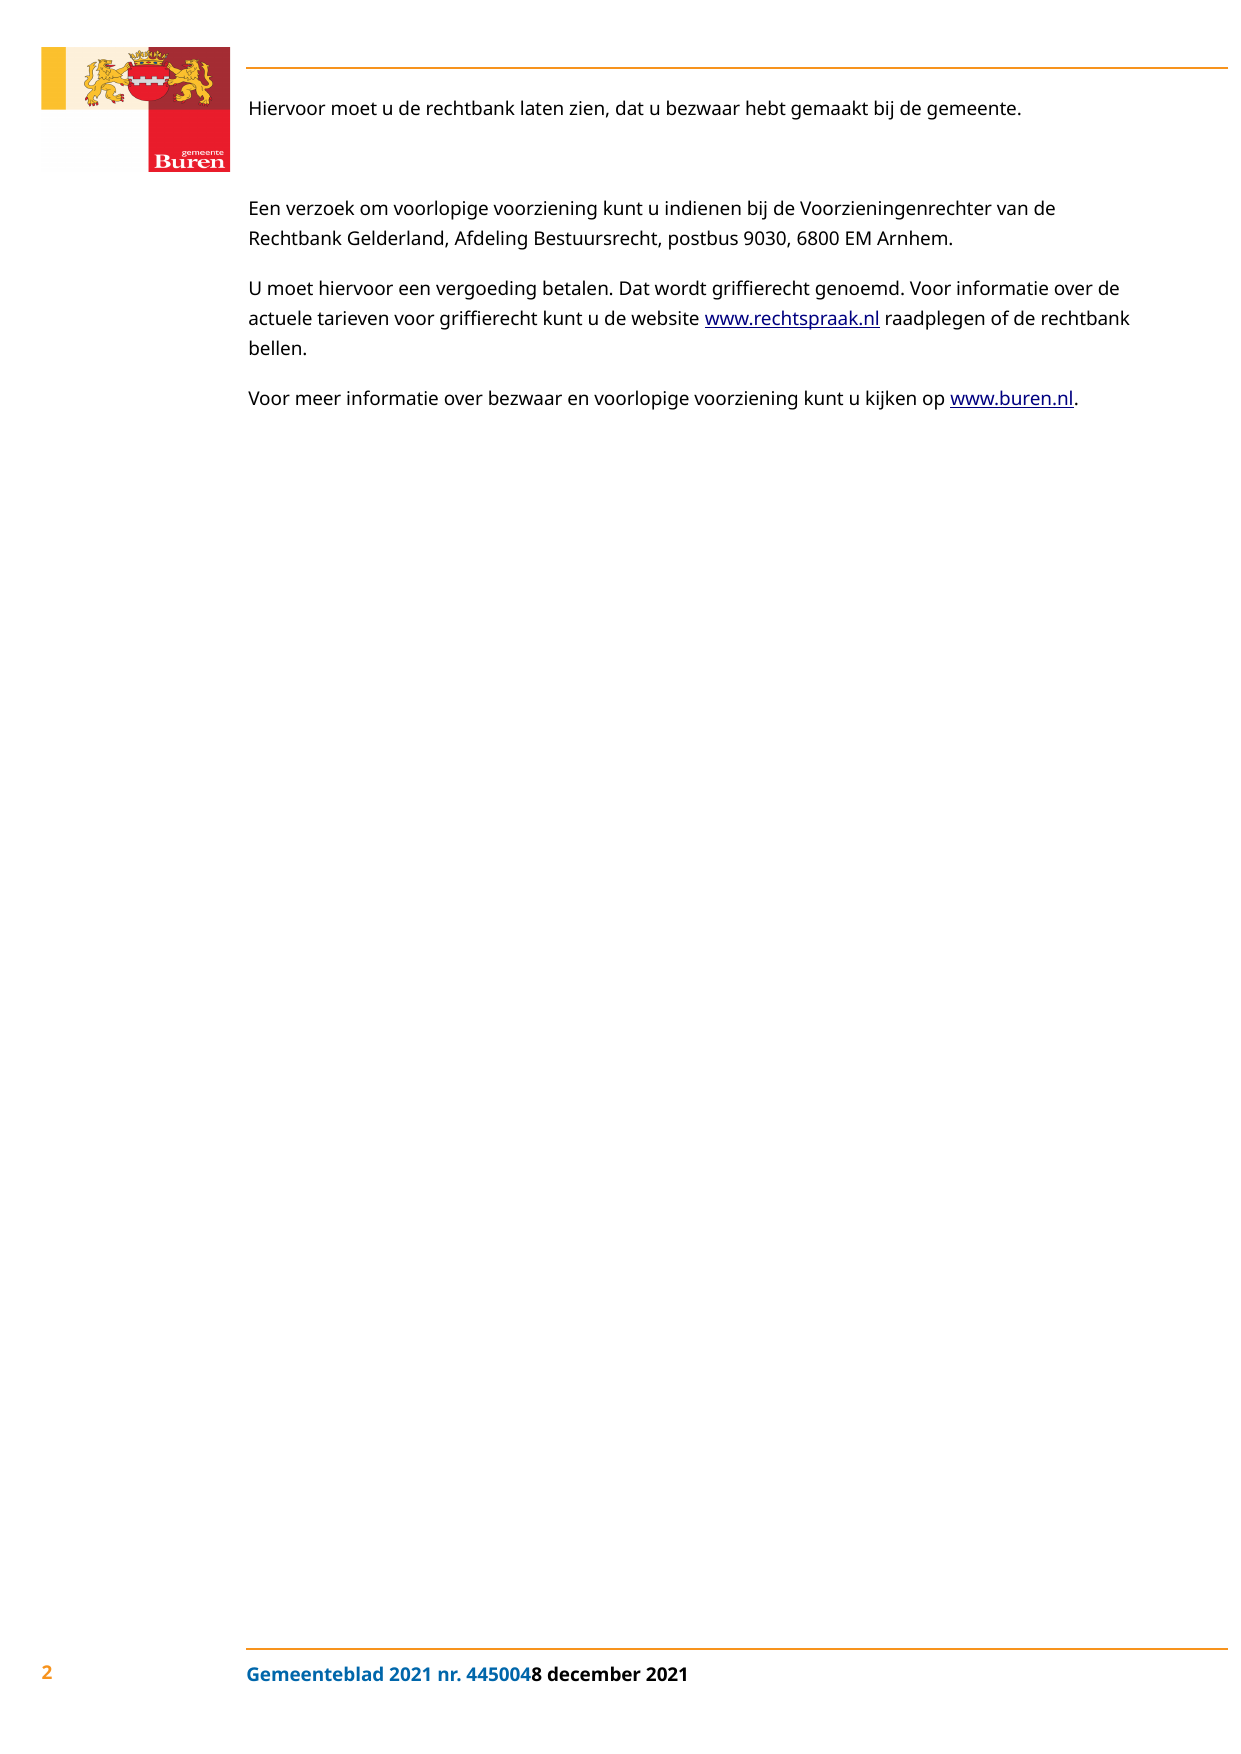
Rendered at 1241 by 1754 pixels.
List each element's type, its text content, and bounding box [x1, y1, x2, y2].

text Een verzoek om voorlopige voorziening kunt u indienen bij de Voorzieningenrechter van de Rechtbank Gelderland, Afdeling Bestuursrecht, postbus 9030, 6800 EM Arnhem. [248, 196, 1152, 251]
text Voor meer informatie over bezwaar en voorlopige voorziening kunt u kijken op www.buren.nl. [248, 385, 1152, 411]
text Hiervoor moet u de rechtbank laten zien, dat u bezwaar hebt gemaakt bij de gemeente. [248, 95, 1152, 121]
picture [41, 47, 231, 172]
text U moet hiervoor een vergoeding betalen. Dat wordt griffierecht genoemd. Voor informatie over de actuele tarieven voor griffierecht kunt u de website www.rechtspraak.nl raadplegen of de rechtbank bellen. [248, 276, 1152, 361]
